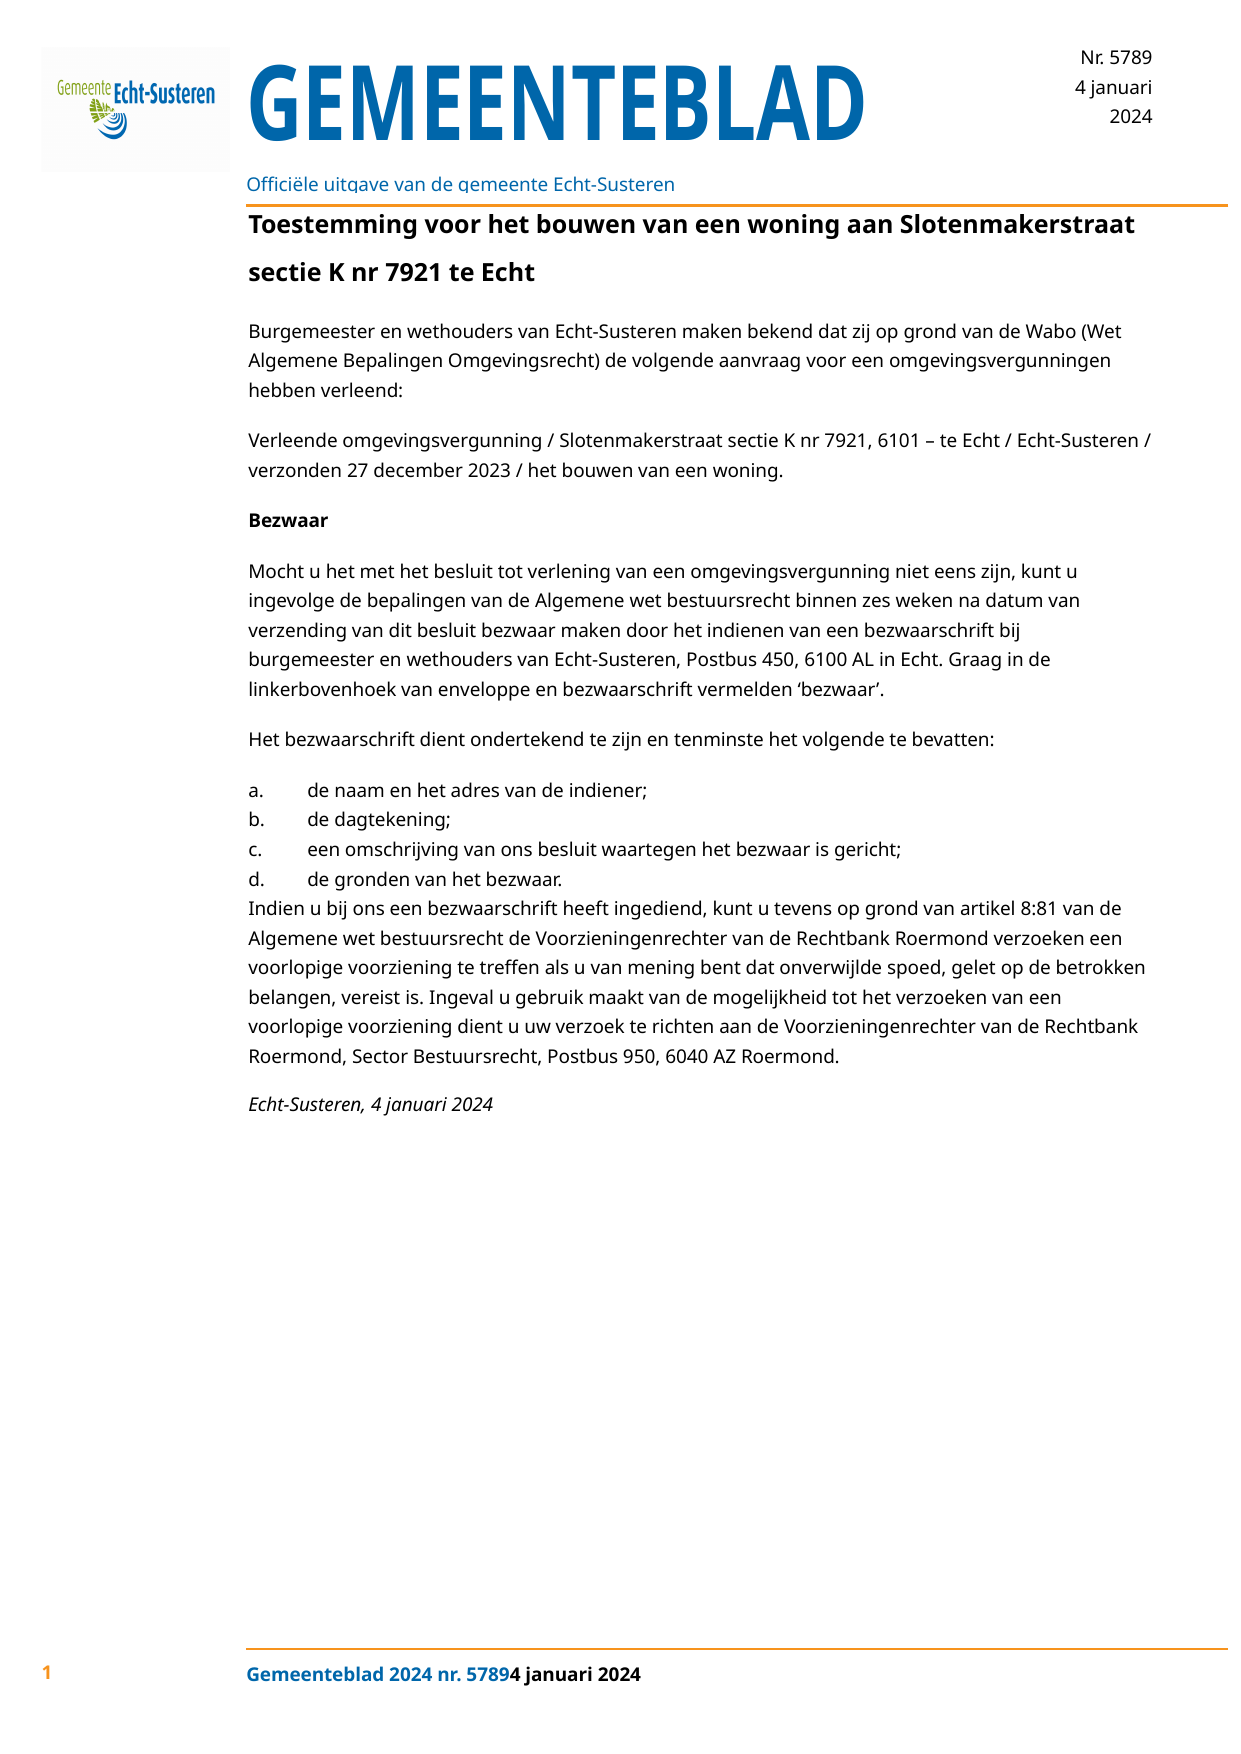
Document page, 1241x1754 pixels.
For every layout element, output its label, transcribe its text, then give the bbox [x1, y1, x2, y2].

picture [41, 47, 231, 172]
list de gronden van het bezwaar. [248, 866, 1152, 892]
text Burgemeester en wethouders van Echt-Susteren maken bekend dat zij op grond van de Wabo (Wet Algemene Bepalingen Omgevingsrecht) de volgende aanvraag voor een omgevingsvergunningen hebben verleend: [248, 318, 1152, 403]
list de dagtekening; [248, 807, 1152, 832]
list de naam en het adres van de indiener; [248, 777, 1152, 803]
text Indien u bij ons een bezwaarschrift heeft ingediend, kunt u tevens op grond van artikel 8:81 van de Algemene wet bestuursrecht de Voorzieningenrechter van de Rechtbank Roermond verzoeken een voorlopige voorziening te treffen als u van mening bent dat onverwijlde spoed, gelet op de betrokken belangen, vereist is. Ingeval u gebruik maakt van de mogelijkheid tot het verzoeken van een voorlopige voorziening dient u uw verzoek te richten aan de Voorzieningenrechter van de Rechtbank Roermond, Sector Bestuursrecht, Postbus 950, 6040 AZ Roermond. [248, 895, 1152, 1069]
text Het bezwaarschrift dient ondertekend te zijn en tenminste het volgende te bevatten: [248, 727, 1152, 752]
text Bezwaar [248, 507, 1152, 533]
text Mocht u het met het besluit tot verlening van een omgevingsvergunning niet eens zijn, kunt u ingevolge de bepalingen van de Algemene wet bestuursrecht binnen zes weken na datum van verzending van dit besluit bezwaar maken door het indienen van een bezwaarschrift bij burgemeester en wethouders van Echt-Susteren, Postbus 450, 6100 AL in Echt. Graag in de linkerbovenhoek van enveloppe en bezwaarschrift vermelden ‘bezwaar’. [248, 558, 1152, 702]
text Verleende omgevingsvergunning / Slotenmakerstraat sectie K nr 7921, 6101 – te Echt / Echt-Susteren / verzonden 27 december 2023 / het bouwen van een woning. [248, 427, 1152, 483]
list een omschrijving van ons besluit waartegen het bezwaar is gericht; [248, 836, 1152, 862]
text Toestemming voor het bouwen van een woning aan Slotenmakerstraat sectie K nr 7921 te Echt [248, 207, 1152, 288]
text Echt-Susteren, 4 januari 2024 [248, 1091, 1152, 1117]
